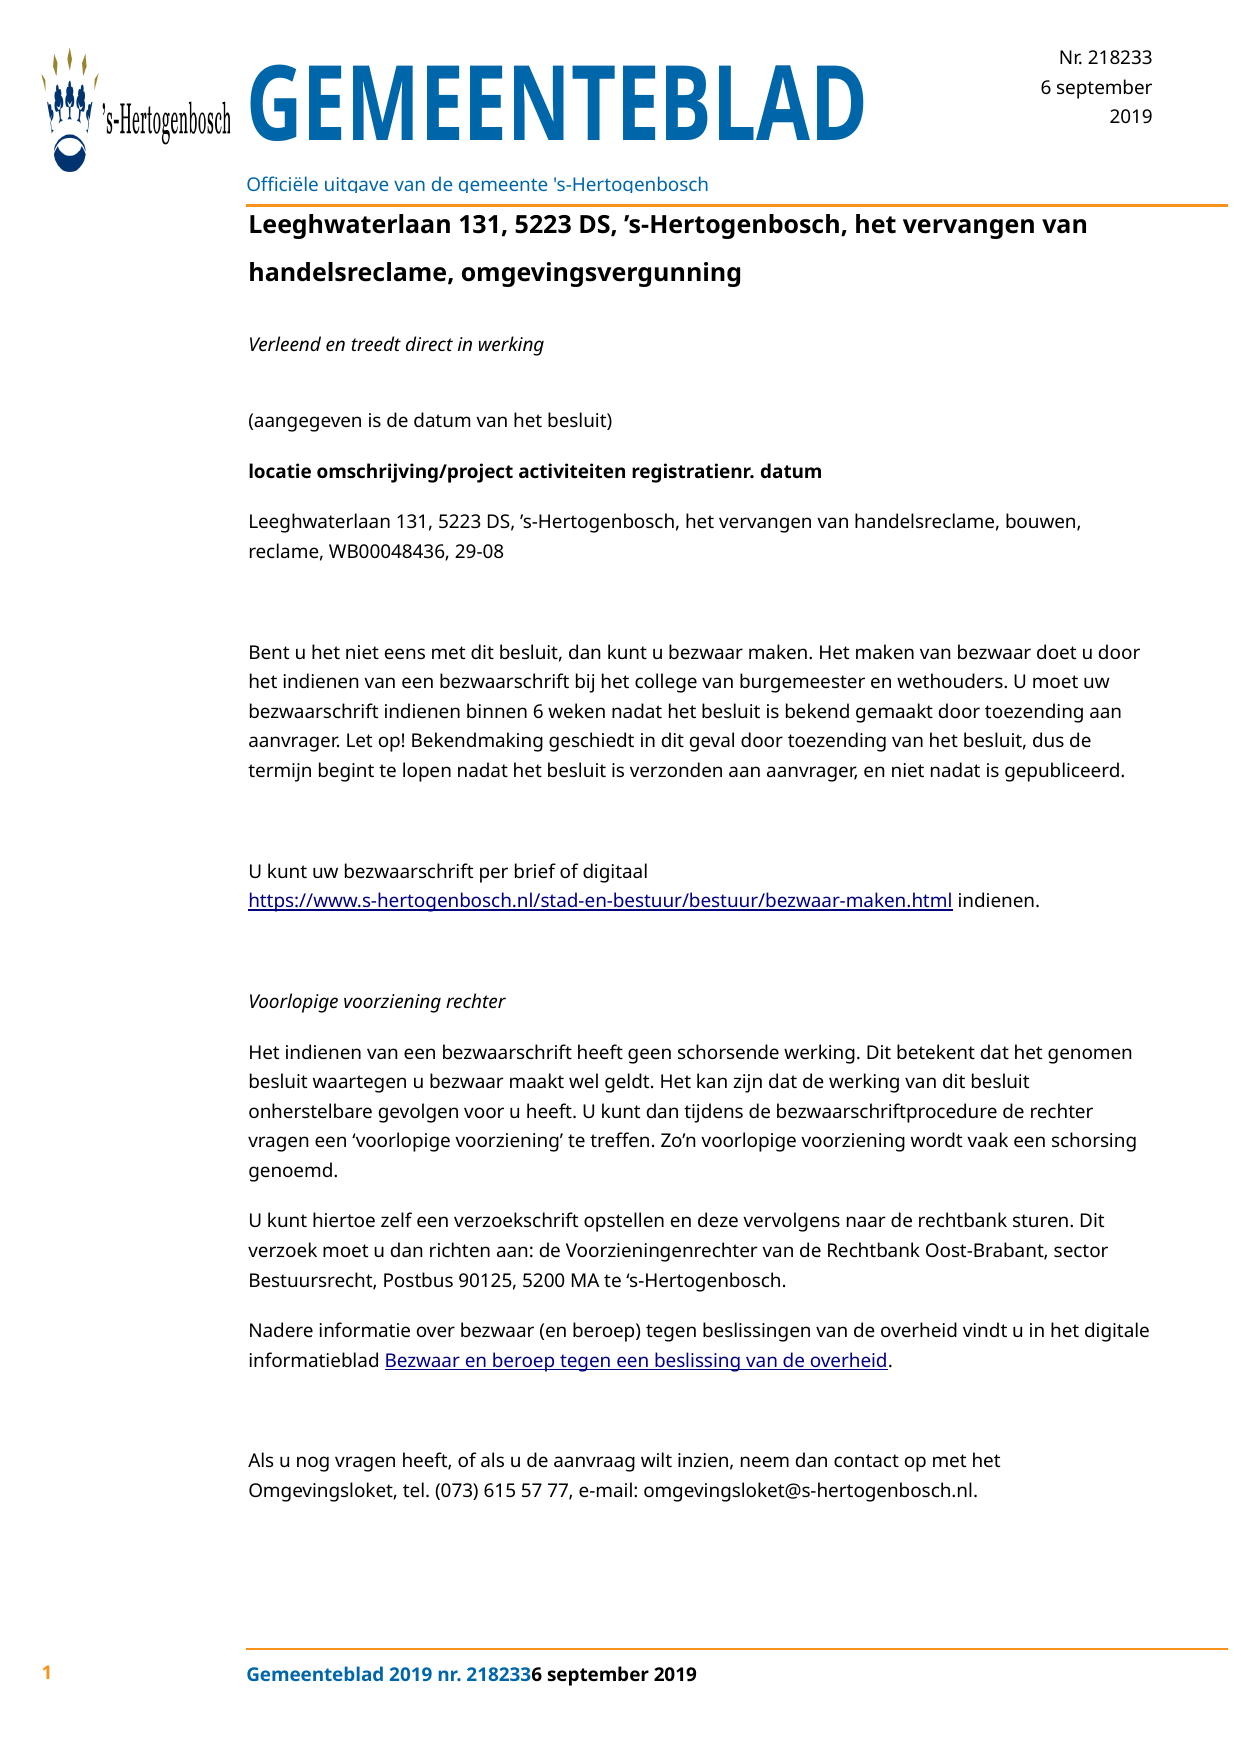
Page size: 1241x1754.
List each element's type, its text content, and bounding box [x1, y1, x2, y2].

text Voorlopige voorziening rechter [248, 988, 1152, 1014]
text Verleend en treedt direct in werking [248, 331, 1152, 357]
text Nadere informatie over bezwaar (en beroep) tegen beslissingen van de overheid vindt u in het digitale informatieblad Bezwaar en beroep tegen een beslissing van de overheid. [248, 1317, 1152, 1372]
text U kunt uw bezwaarschrift per brief of digitaal https://www.s-hertogenbosch.nl/stad-en-bestuur/bestuur/bezwaar-maken.html indienen. [248, 858, 1152, 913]
picture [41, 47, 231, 172]
text Leeghwaterlaan 131, 5223 DS, ’s-Hertogenbosch, het vervangen van handelsreclame, bouwen, reclame, WB00048436, 29-08 [248, 508, 1152, 564]
text Het indienen van een bezwaarschrift heeft geen schorsende werking. Dit betekent dat het genomen besluit waartegen u bezwaar maakt wel geldt. Het kan zijn dat de werking van dit besluit onherstelbare gevolgen voor u heeft. U kunt dan tijdens de bezwaarschriftprocedure de rechter vragen een ‘voorlopige voorziening’ te treffen. Zo’n voorlopige voorziening wordt vaak een schorsing genoemd. [248, 1039, 1152, 1183]
text locatie omschrijving/project activiteiten registratienr. datum [248, 458, 1152, 484]
text Leeghwaterlaan 131, 5223 DS, ’s-Hertogenbosch, het vervangen van handelsreclame, omgevingsvergunning [248, 207, 1152, 288]
text (aangegeven is de datum van het besluit) [248, 408, 1152, 433]
text Als u nog vragen heeft, of als u de aanvraag wilt inzien, neem dan contact op met het Omgevingsloket, tel. (073) 615 57 77, e-mail: omgevingsloket@s-hertogenbosch.nl. [248, 1448, 1152, 1503]
text Bent u het niet eens met dit besluit, dan kunt u bezwaar maken. Het maken van bezwaar doet u door het indienen van een bezwaarschrift bij het college van burgemeester en wethouders. U moet uw bezwaarschrift indienen binnen 6 weken nadat het besluit is bekend gemaakt door toezending aan aanvrager. Let op! Bekendmaking geschiedt in dit geval door toezending van het besluit, dus de termijn begint te lopen nadat het besluit is verzonden aan aanvrager, en niet nadat is gepubliceerd. [248, 639, 1152, 783]
text U kunt hiertoe zelf een verzoekschrift opstellen en deze vervolgens naar de rechtbank sturen. Dit verzoek moet u dan richten aan: de Voorzieningenrechter van de Rechtbank Oost-Brabant, sector Bestuursrecht, Postbus 90125, 5200 MA te ‘s-Hertogenbosch. [248, 1208, 1152, 1292]
